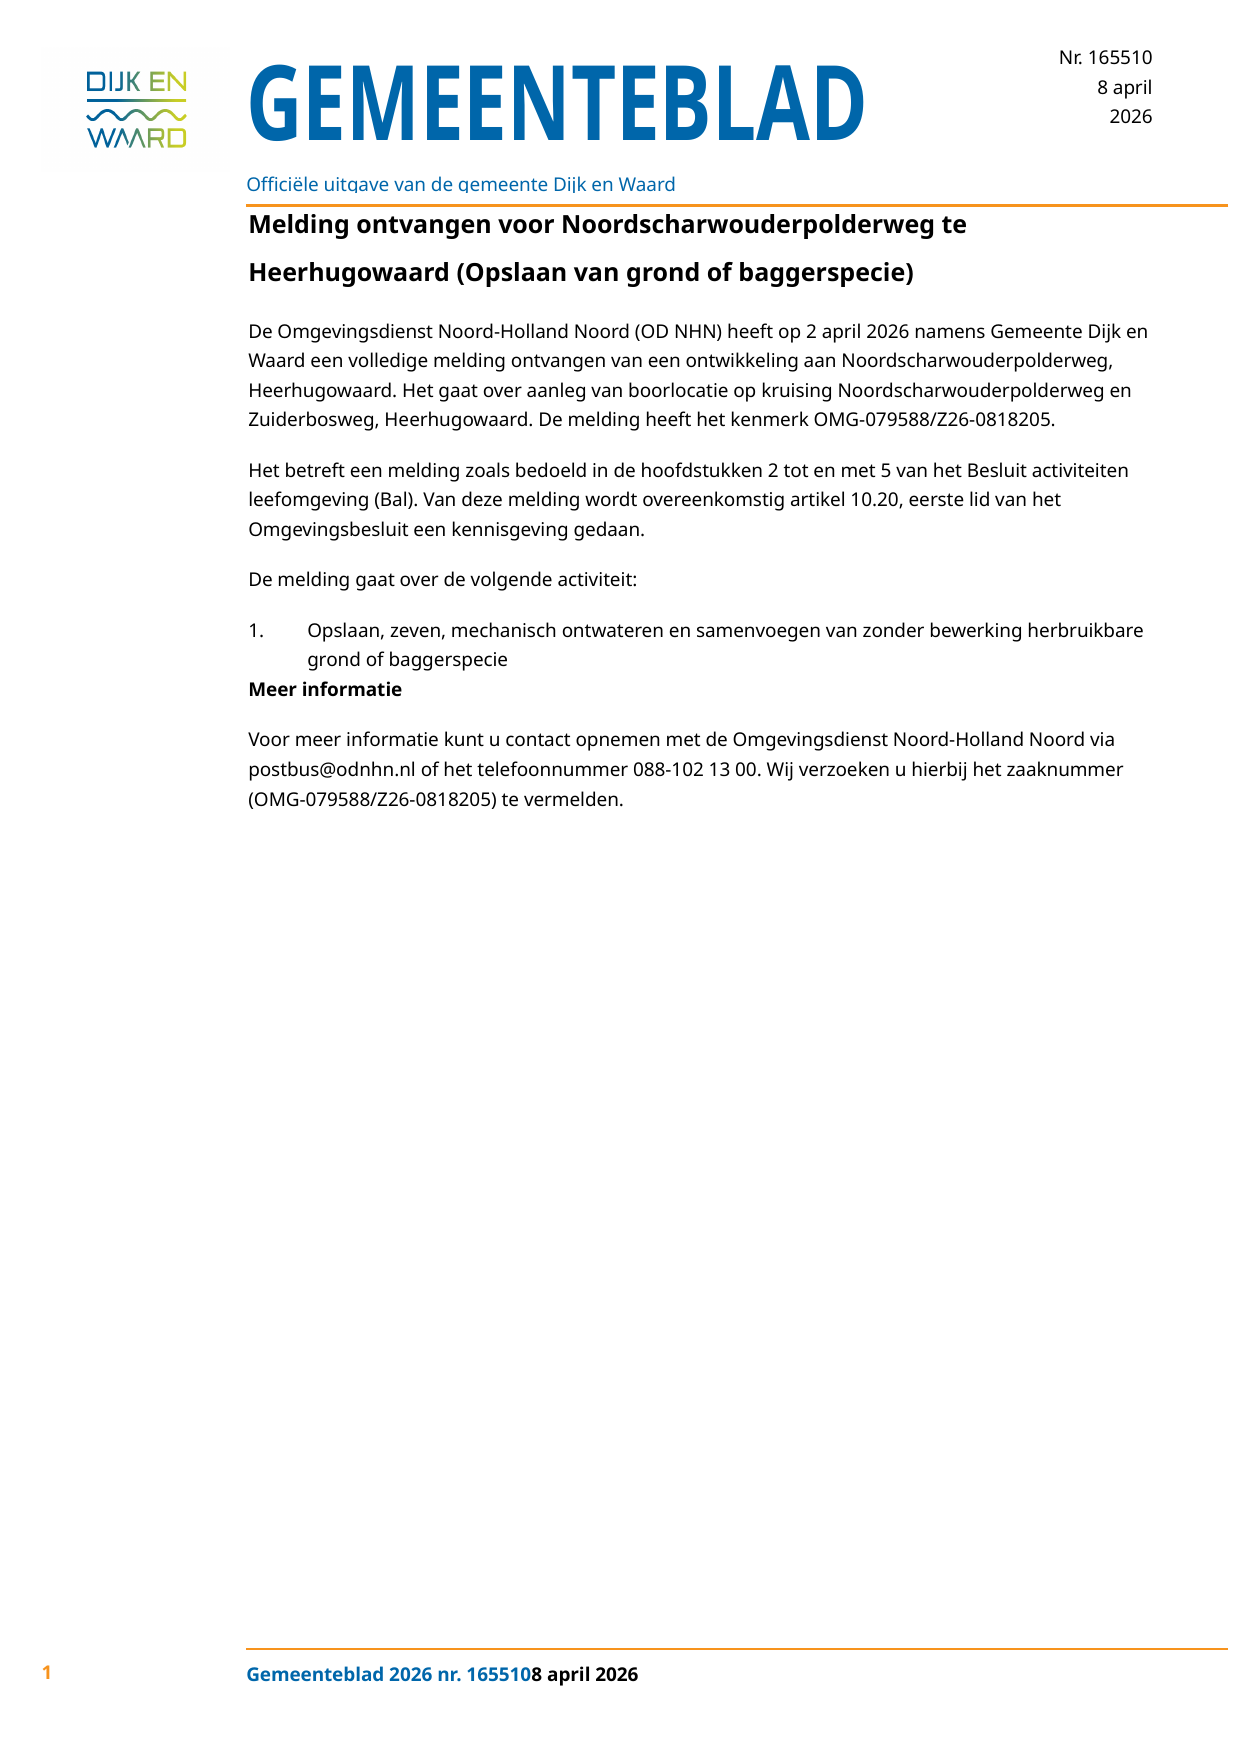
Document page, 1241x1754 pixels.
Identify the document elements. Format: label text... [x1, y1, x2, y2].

text Melding ontvangen voor Noordscharwouderpolderweg te Heerhugowaard (Opslaan van grond of baggerspecie) [248, 207, 1152, 288]
list Opslaan, zeven, mechanisch ontwateren en samenvoegen van zonder bewerking herbruikbare grond of baggerspecie [248, 617, 1152, 672]
text De melding gaat over de volgende activiteit: [248, 567, 1152, 592]
text Voor meer informatie kunt u contact opnemen met de Omgevingsdienst Noord-Holland Noord via postbus@odnhn.nl of het telefoonnummer 088-102 13 00. Wij verzoeken u hierbij het zaaknummer (OMG-079588/Z26-0818205) te vermelden. [248, 727, 1152, 812]
picture [41, 47, 231, 172]
text Meer informatie [248, 676, 1152, 702]
text De Omgevingsdienst Noord-Holland Noord (OD NHN) heeft op 2 april 2026 namens Gemeente Dijk en Waard een volledige melding ontvangen van een ontwikkeling aan Noordscharwouderpolderweg, Heerhugowaard. Het gaat over aanleg van boorlocatie op kruising Noordscharwouderpolderweg en Zuiderbosweg, Heerhugowaard. De melding heeft het kenmerk OMG-079588/Z26-0818205. [248, 318, 1152, 432]
text Het betreft een melding zoals bedoeld in de hoofdstukken 2 tot en met 5 van het Besluit activiteiten leefomgeving (Bal). Van deze melding wordt overeenkomstig artikel 10.20, eerste lid van het Omgevingsbesluit een kennisgeving gedaan. [248, 457, 1152, 542]
